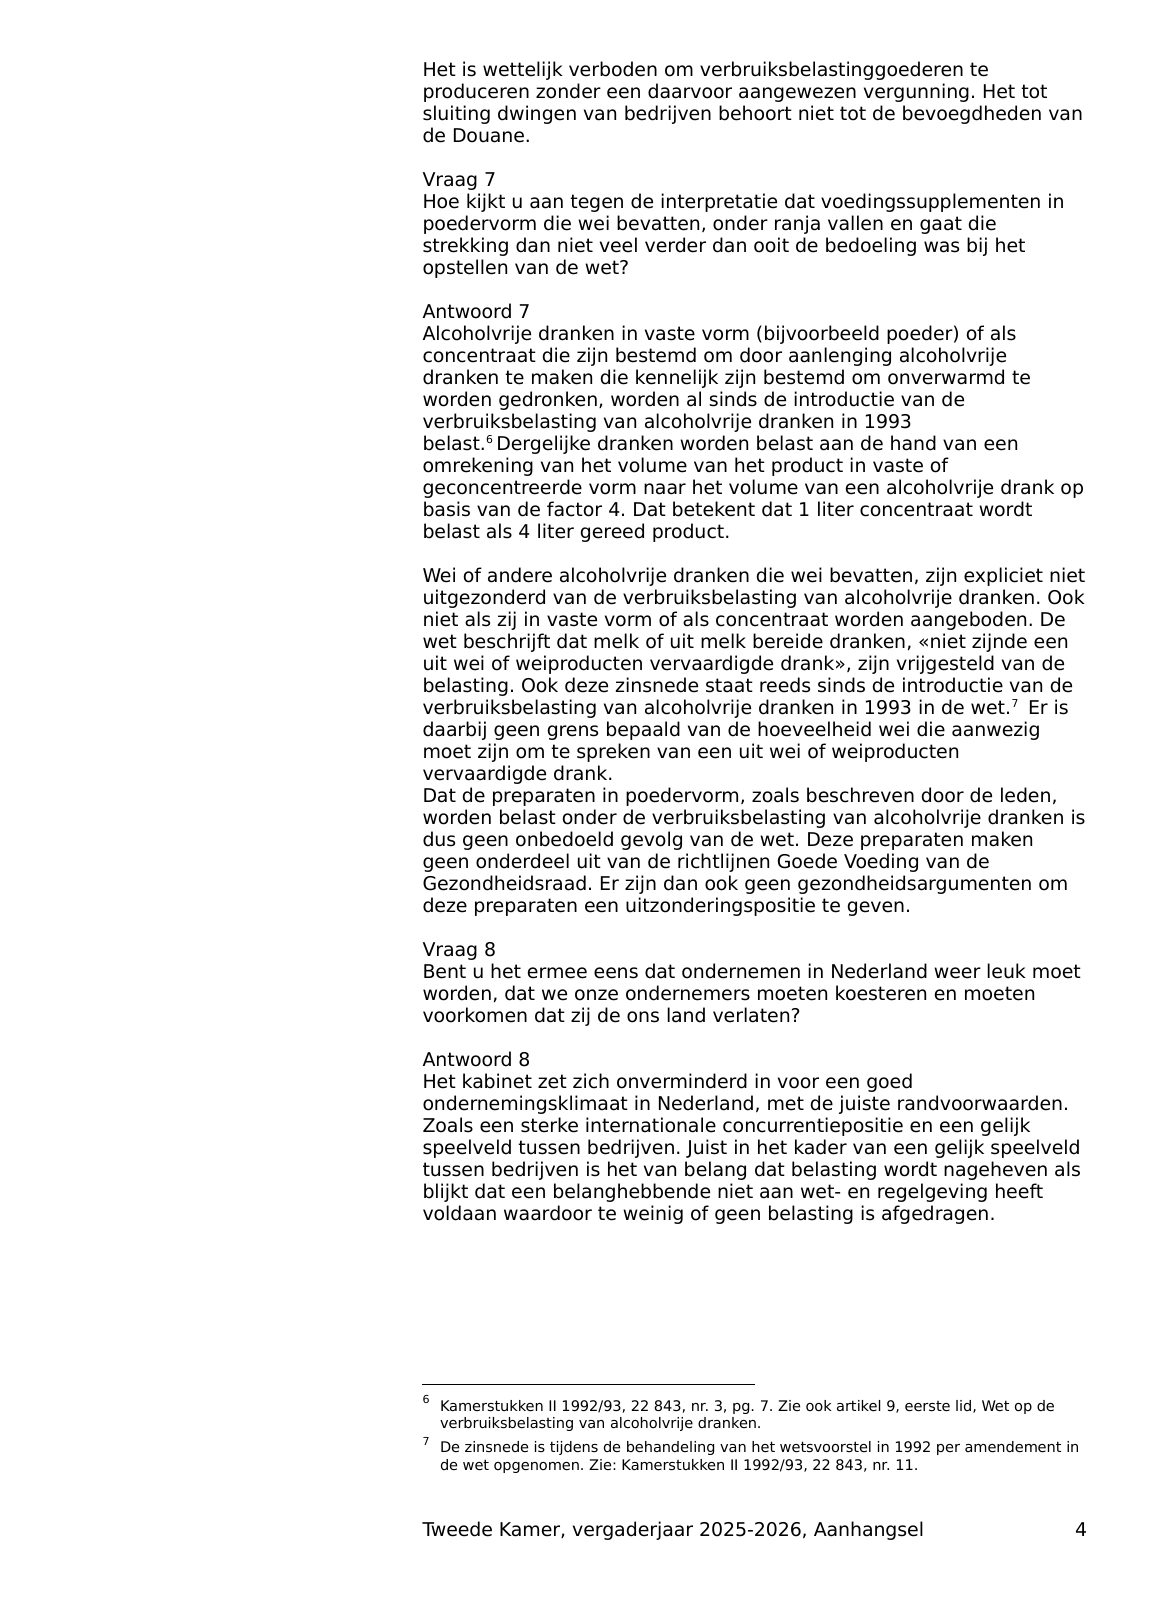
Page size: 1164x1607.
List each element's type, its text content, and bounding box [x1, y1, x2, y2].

text Antwoord 7 [422, 301, 1087, 323]
text Het kabinet zet zich onverminderd in voor een goed ondernemingsklimaat in Nederland, met de juiste randvoorwaarden. Zoals een sterke internationale concurrentiepositie en een gelijk speelveld tussen bedrijven. Juist in het kader van een gelijk speelveld tussen bedrijven is het van belang dat belasting wordt nageheven als blijkt dat een belanghebbende niet aan wet- en regelgeving heeft voldaan waardoor te weinig of geen belasting is afgedragen. [422, 1071, 1087, 1225]
text Vraag 7 [422, 169, 1087, 191]
text Wei of andere alcoholvrije dranken die wei bevatten, zijn expliciet niet uitgezonderd van de verbruiksbelasting van alcoholvrije dranken. Ook niet als zij in vaste vorm of als concentraat worden aangeboden. De wet beschrijft dat melk of uit melk bereide dranken, «niet zijnde een uit wei of weiproducten vervaardigde drank», zijn vrijgesteld van de belasting. Ook deze zinsnede staat reeds sinds de introductie van de verbruiksbelasting van alcoholvrije dranken in 1993 in de wet. Er is daarbij geen grens bepaald van de hoeveelheid wei die aanwezig moet zijn om te spreken van een uit wei of weiproducten vervaardigde drank. [422, 565, 1087, 785]
text Bent u het ermee eens dat ondernemen in Nederland weer leuk moet worden, dat we onze ondernemers moeten koesteren en moeten voorkomen dat zij de ons land verlaten? [422, 961, 1087, 1027]
text De zinsnede is tijdens de behandeling van het wetsvoorstel in 1992 per amendement in de wet opgenomen. Zie: Kamerstukken II 1992/93, 22 843, nr. 11. [422, 1435, 1087, 1474]
text Kamerstukken II 1992/93, 22 843, nr. 3, pg. 7. Zie ook artikel 9, eerste lid, Wet op de verbruiksbelasting van alcoholvrije dranken. [422, 1393, 1087, 1432]
text Het is wettelijk verboden om verbruiksbelastinggoederen te produceren zonder een daarvoor aangewezen vergunning. Het tot sluiting dwingen van bedrijven behoort niet tot de bevoegdheden van de Douane. [422, 59, 1087, 147]
text Alcoholvrije dranken in vaste vorm (bijvoorbeeld poeder) of als concentraat die zijn bestemd om door aanlenging alcoholvrije dranken te maken die kennelijk zijn bestemd om onverwarmd te worden gedronken, worden al sinds de introductie van de verbruiksbelasting van alcoholvrije dranken in 1993 belast.Dergelijke dranken worden belast aan de hand van een omrekening van het volume van het product in vaste of geconcentreerde vorm naar het volume van een alcoholvrije drank op basis van de factor 4. Dat betekent dat 1 liter concentraat wordt belast als 4 liter gereed product. [422, 323, 1087, 543]
text Dat de preparaten in poedervorm, zoals beschreven door de leden, worden belast onder de verbruiksbelasting van alcoholvrije dranken is dus geen onbedoeld gevolg van de wet. Deze preparaten maken geen onderdeel uit van de richtlijnen Goede Voeding van de Gezondheidsraad. Er zijn dan ook geen gezondheidsargumenten om deze preparaten een uitzonderingspositie te geven. [422, 785, 1087, 917]
text Hoe kijkt u aan tegen de interpretatie dat voedingssupplementen in poedervorm die wei bevatten, onder ranja vallen en gaat die strekking dan niet veel verder dan ooit de bedoeling was bij het opstellen van de wet? [422, 191, 1087, 279]
text Vraag 8 [422, 939, 1087, 961]
text Antwoord 8 [422, 1049, 1087, 1071]
